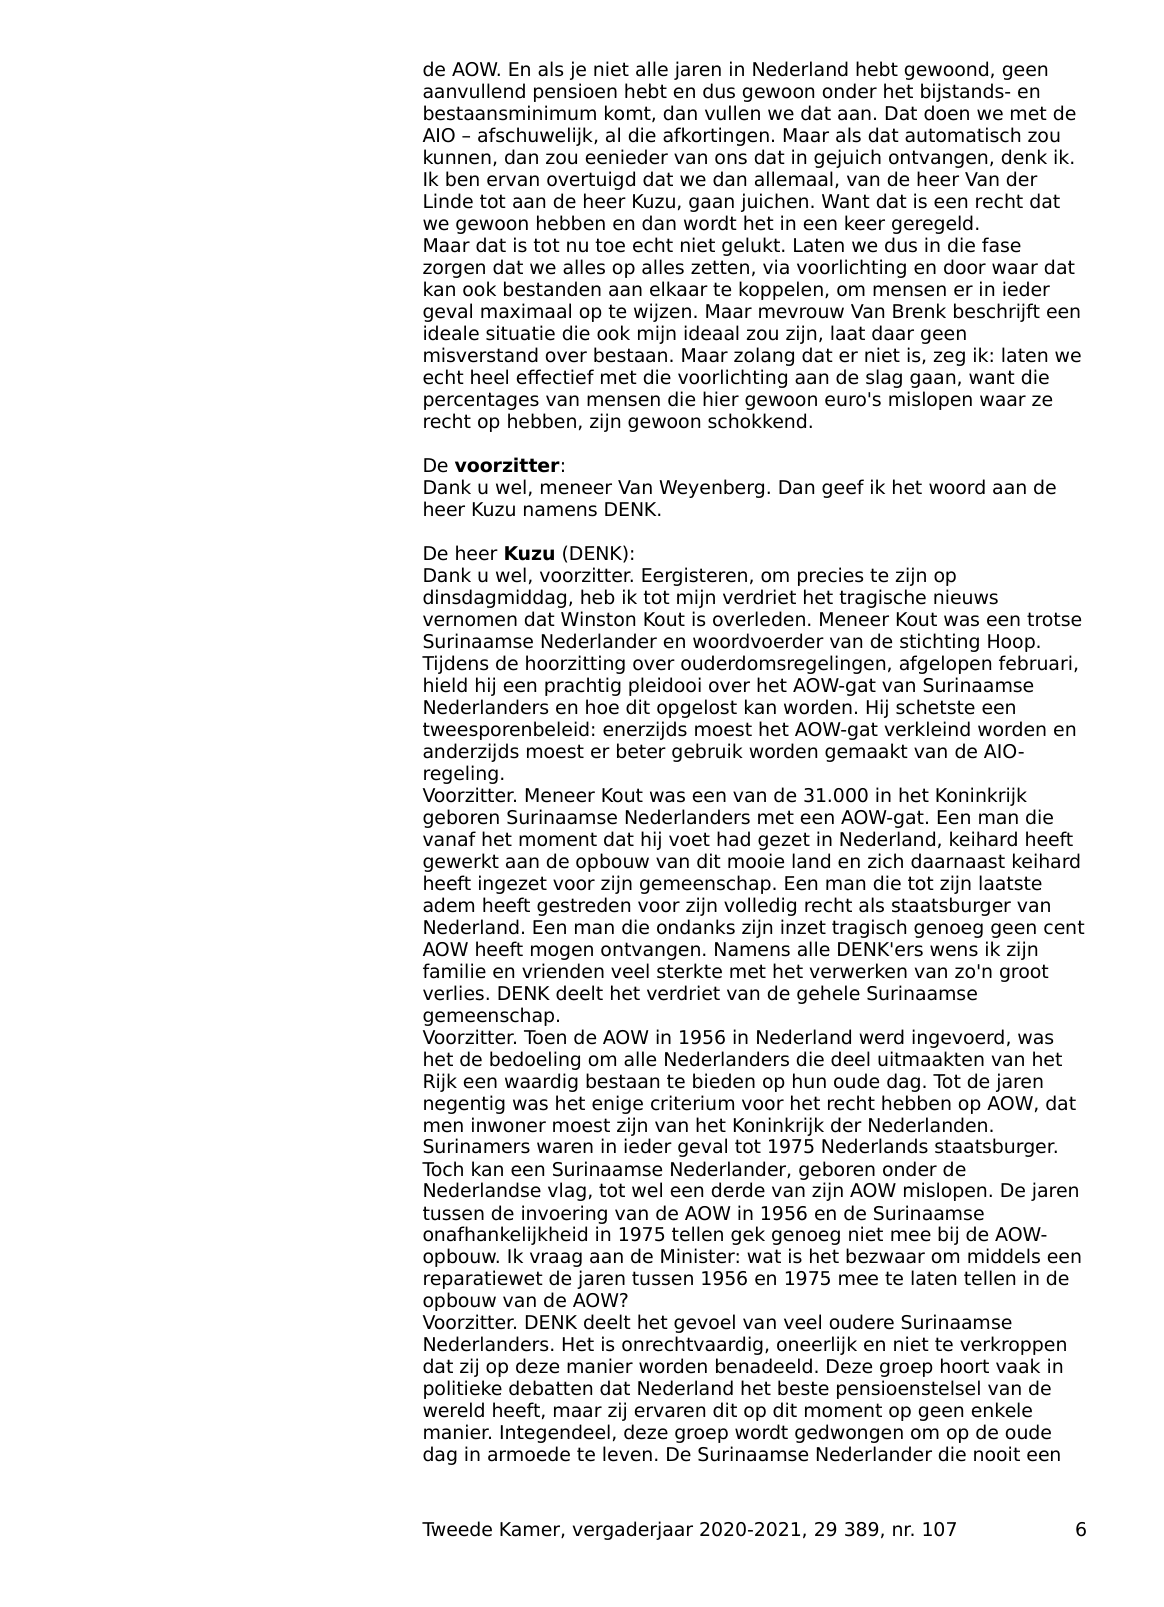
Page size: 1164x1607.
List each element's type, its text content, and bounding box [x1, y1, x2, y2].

text Voorzitter. Toen de AOW in 1956 in Nederland werd ingevoerd, was het de bedoeling om alle Nederlanders die deel uitmaakten van het Rijk een waardig bestaan te bieden op hun oude dag. Tot de jaren negentig was het enige criterium voor het recht hebben op AOW, dat men inwoner moest zijn van het Koninkrijk der Nederlanden. Surinamers waren in ieder geval tot 1975 Nederlands staatsburger. Toch kan een Surinaamse Nederlander, geboren onder de Nederlandse vlag, tot wel een derde van zijn AOW mislopen. De jaren tussen de invoering van de AOW in 1956 en de Surinaamse onafhankelijkheid in 1975 tellen gek genoeg niet mee bij de AOW-opbouw. Ik vraag aan de Minister: wat is het bezwaar om middels een reparatiewet de jaren tussen 1956 en 1975 mee te laten tellen in de opbouw van de AOW? [422, 1027, 1087, 1312]
text Voorzitter. DENK deelt het gevoel van veel oudere Surinaamse Nederlanders. Het is onrechtvaardig, oneerlijk en niet te verkroppen dat zij op deze manier worden benadeeld. Deze groep hoort vaak in politieke debatten dat Nederland het beste pensioenstelsel van de wereld heeft, maar zij ervaren dit op dit moment op geen enkele manier. Integendeel, deze groep wordt gedwongen om op de oude dag in armoede te leven. De Surinaamse Nederlander die nooit een [422, 1312, 1087, 1466]
text de AOW. En als je niet alle jaren in Nederland hebt gewoond, geen aanvullend pensioen hebt en dus gewoon onder het bijstands- en bestaansminimum komt, dan vullen we dat aan. Dat doen we met de AIO – afschuwelijk, al die afkortingen. Maar als dat automatisch zou kunnen, dan zou eenieder van ons dat in gejuich ontvangen, denk ik. Ik ben ervan overtuigd dat we dan allemaal, van de heer Van der Linde tot aan de heer Kuzu, gaan juichen. Want dat is een recht dat we gewoon hebben en dan wordt het in een keer geregeld. [422, 59, 1087, 235]
text Maar dat is tot nu toe echt niet gelukt. Laten we dus in die fase zorgen dat we alles op alles zetten, via voorlichting en door waar dat kan ook bestanden aan elkaar te koppelen, om mensen er in ieder geval maximaal op te wijzen. Maar mevrouw Van Brenk beschrijft een ideale situatie die ook mijn ideaal zou zijn, laat daar geen misverstand over bestaan. Maar zolang dat er niet is, zeg ik: laten we echt heel effectief met die voorlichting aan de slag gaan, want die percentages van mensen die hier gewoon euro's mislopen waar ze recht op hebben, zijn gewoon schokkend. [422, 235, 1087, 433]
text Voorzitter. Meneer Kout was een van de 31.000 in het Koninkrijk geboren Surinaamse Nederlanders met een AOW-gat. Een man die vanaf het moment dat hij voet had gezet in Nederland, keihard heeft gewerkt aan de opbouw van dit mooie land en zich daarnaast keihard heeft ingezet voor zijn gemeenschap. Een man die tot zijn laatste adem heeft gestreden voor zijn volledig recht als staatsburger van Nederland. Een man die ondanks zijn inzet tragisch genoeg geen cent AOW heeft mogen ontvangen. Namens alle DENK'ers wens ik zijn familie en vrienden veel sterkte met het verwerken van zo'n groot verlies. DENK deelt het verdriet van de gehele Surinaamse gemeenschap. [422, 785, 1087, 1027]
text Dank u wel, voorzitter. Eergisteren, om precies te zijn op dinsdagmiddag, heb ik tot mijn verdriet het tragische nieuws vernomen dat Winston Kout is overleden. Meneer Kout was een trotse Surinaamse Nederlander en woordvoerder van de stichting Hoop. Tijdens de hoorzitting over ouderdomsregelingen, afgelopen februari, hield hij een prachtig pleidooi over het AOW-gat van Surinaamse Nederlanders en hoe dit opgelost kan worden. Hij schetste een tweesporenbeleid: enerzijds moest het AOW-gat verkleind worden en anderzijds moest er beter gebruik worden gemaakt van de AIO-regeling. [422, 565, 1087, 785]
text Dank u wel, meneer Van Weyenberg. Dan geef ik het woord aan de heer Kuzu namens DENK. [422, 477, 1087, 521]
text De voorzitter: [422, 455, 1087, 477]
text De heer Kuzu (DENK): [422, 543, 1087, 565]
